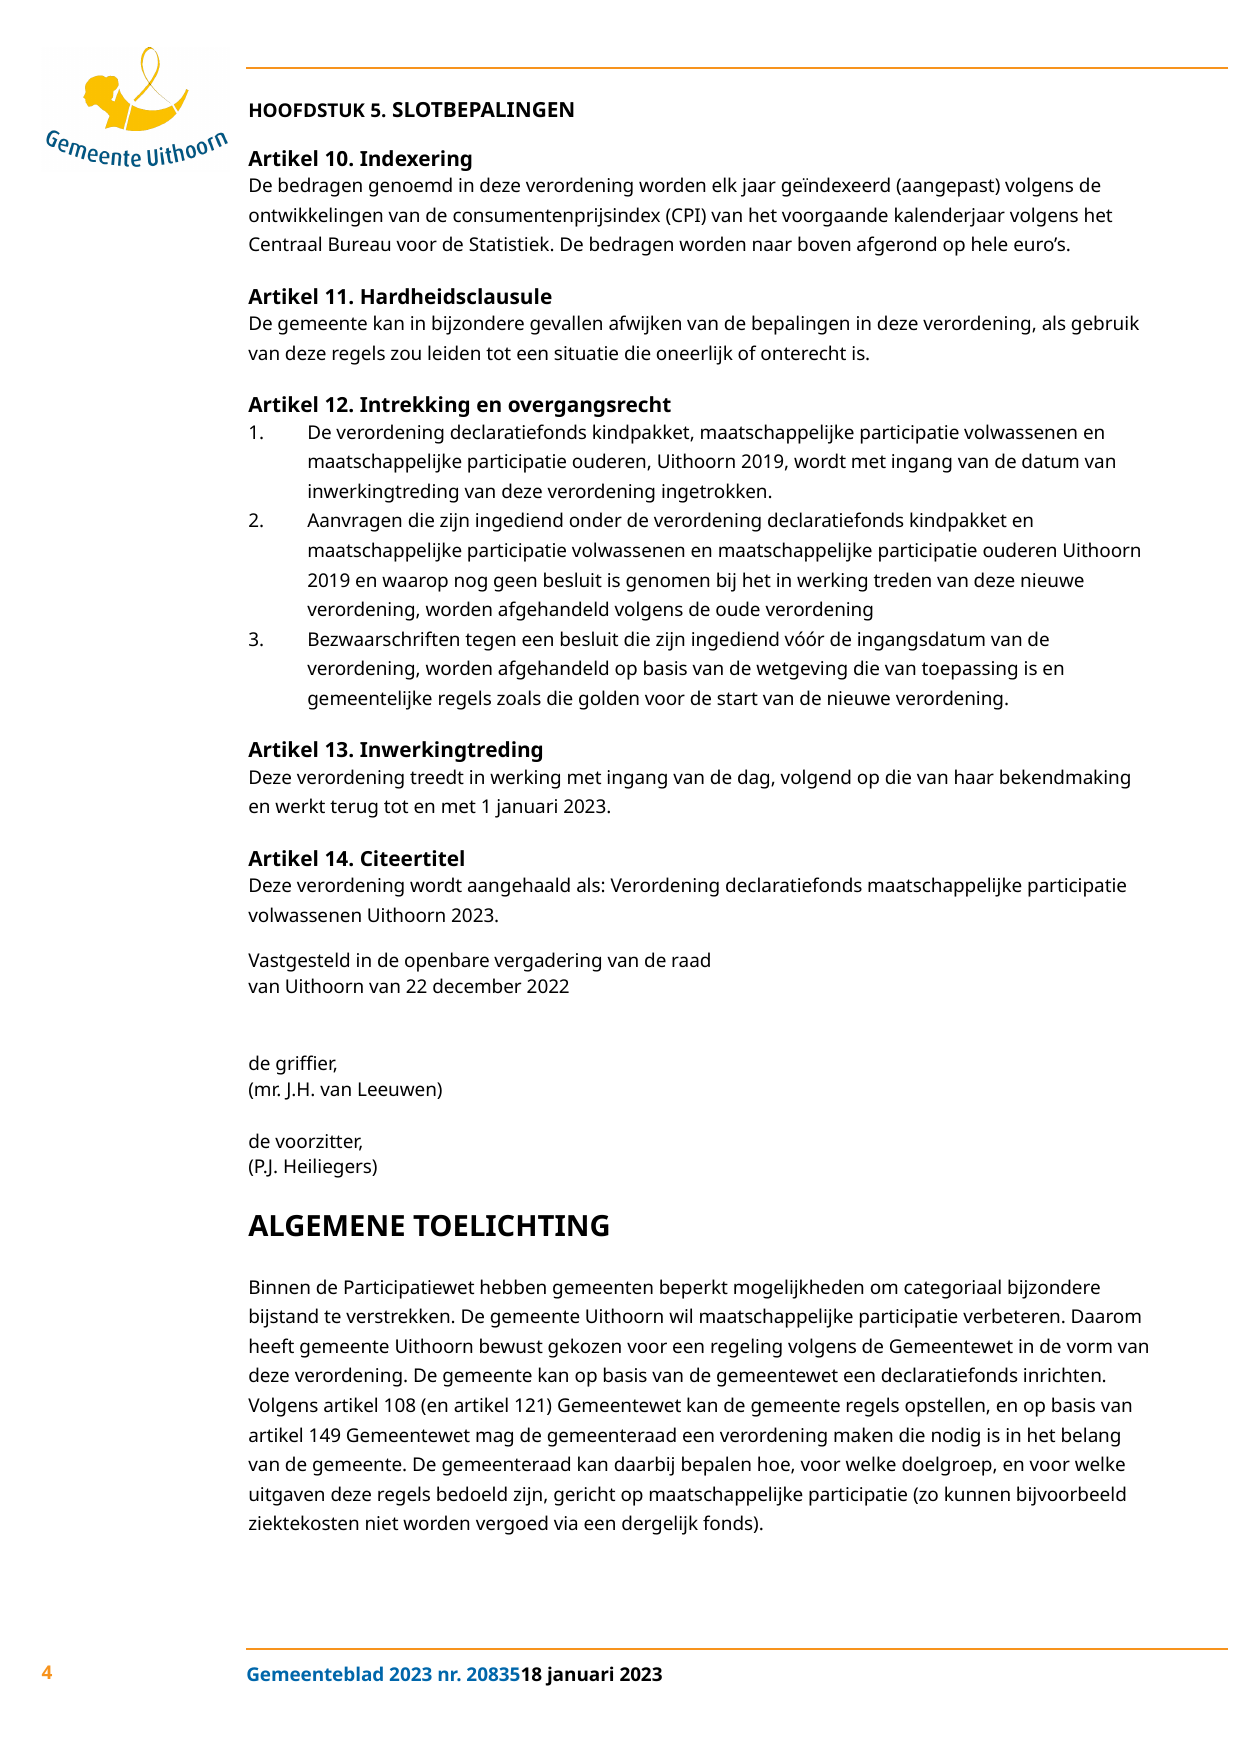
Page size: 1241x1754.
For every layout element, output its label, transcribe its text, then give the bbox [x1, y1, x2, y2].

text Artikel 10. Indexering [248, 144, 1152, 172]
text Binnen de Participatiewet hebben gemeenten beperkt mogelijkheden om categoriaal bijzondere bijstand te verstrekken. De gemeente Uithoorn wil maatschappelijke participatie verbeteren. Daarom heeft gemeente Uithoorn bewust gekozen voor een regeling volgens de Gemeentewet in de vorm van deze verordening. De gemeente kan op basis van de gemeentewet een declaratiefonds inrichten. Volgens artikel 108 (en artikel 121) Gemeentewet kan de gemeente regels opstellen, en op basis van artikel 149 Gemeentewet mag de gemeenteraad een verordening maken die nodig is in het belang van de gemeente. De gemeenteraad kan daarbij bepalen hoe, voor welke doelgroep, en voor welke uitgaven deze regels bedoeld zijn, gericht op maatschappelijke participatie (zo kunnen bijvoorbeeld ziektekosten niet worden vergoed via een dergelijk fonds). [248, 1274, 1152, 1536]
text De gemeente kan in bijzondere gevallen afwijken van de bepalingen in deze verordening, als gebruik van deze regels zou leiden tot een situatie die oneerlijk of onterecht is. [248, 311, 1152, 366]
text Artikel 12. Intrekking en overgangsrecht [248, 391, 1152, 419]
list De verordening declaratiefonds kindpakket, maatschappelijke participatie volwassenen en maatschappelijke participatie ouderen, Uithoorn 2019, wordt met ingang van de datum van inwerkingtreding van deze verordening ingetrokken. [248, 419, 1152, 504]
text de griffier, [248, 1051, 1152, 1076]
text De bedragen genoemd in deze verordening worden elk jaar geïndexeerd (aangepast) volgens de ontwikkelingen van de consumentenprijsindex (CPI) van het voorgaande kalenderjaar volgens het Centraal Bureau voor de Statistiek. De bedragen worden naar boven afgerond op hele euro’s. [248, 172, 1152, 257]
text (mr. J.H. van Leeuwen) [248, 1076, 1152, 1102]
text van Uithoorn van 22 december 2022 [248, 973, 1152, 999]
list Aanvragen die zijn ingediend onder de verordening declaratiefonds kindpakket en maatschappelijke participatie volwassenen en maatschappelijke participatie ouderen Uithoorn 2019 en waarop nog geen besluit is genomen bij het in werking treden van deze nieuwe verordening, worden afgehandeld volgens de oude verordening [248, 508, 1152, 622]
list Bezwaarschriften tegen een besluit die zijn ingediend vóór de ingangsdatum van de verordening, worden afgehandeld op basis van de wetgeving die van toepassing is en gemeentelijke regels zoals die golden voor de start van de nieuwe verordening. [248, 626, 1152, 711]
picture [41, 47, 231, 172]
text (P.J. Heiliegers) [248, 1153, 1152, 1179]
text Deze verordening wordt aangehaald als: Verordening declaratiefonds maatschappelijke participatie volwassenen Uithoorn 2023. [248, 872, 1152, 928]
text ALGEMENE TOELICHTING [248, 1205, 1152, 1245]
text Artikel 11. Hardheidsclausule [248, 282, 1152, 311]
text HOOFDSTUK 5. SLOTBEPALINGEN [248, 95, 1152, 123]
text Artikel 14. Citeertitel [248, 844, 1152, 872]
text Artikel 13. Inwerkingtreding [248, 736, 1152, 764]
text Deze verordening treedt in werking met ingang van de dag, volgend op die van haar bekendmaking en werkt terug tot en met 1 januari 2023. [248, 764, 1152, 819]
text de voorzitter, [248, 1128, 1152, 1153]
text Vastgesteld in de openbare vergadering van de raad [248, 948, 1152, 973]
